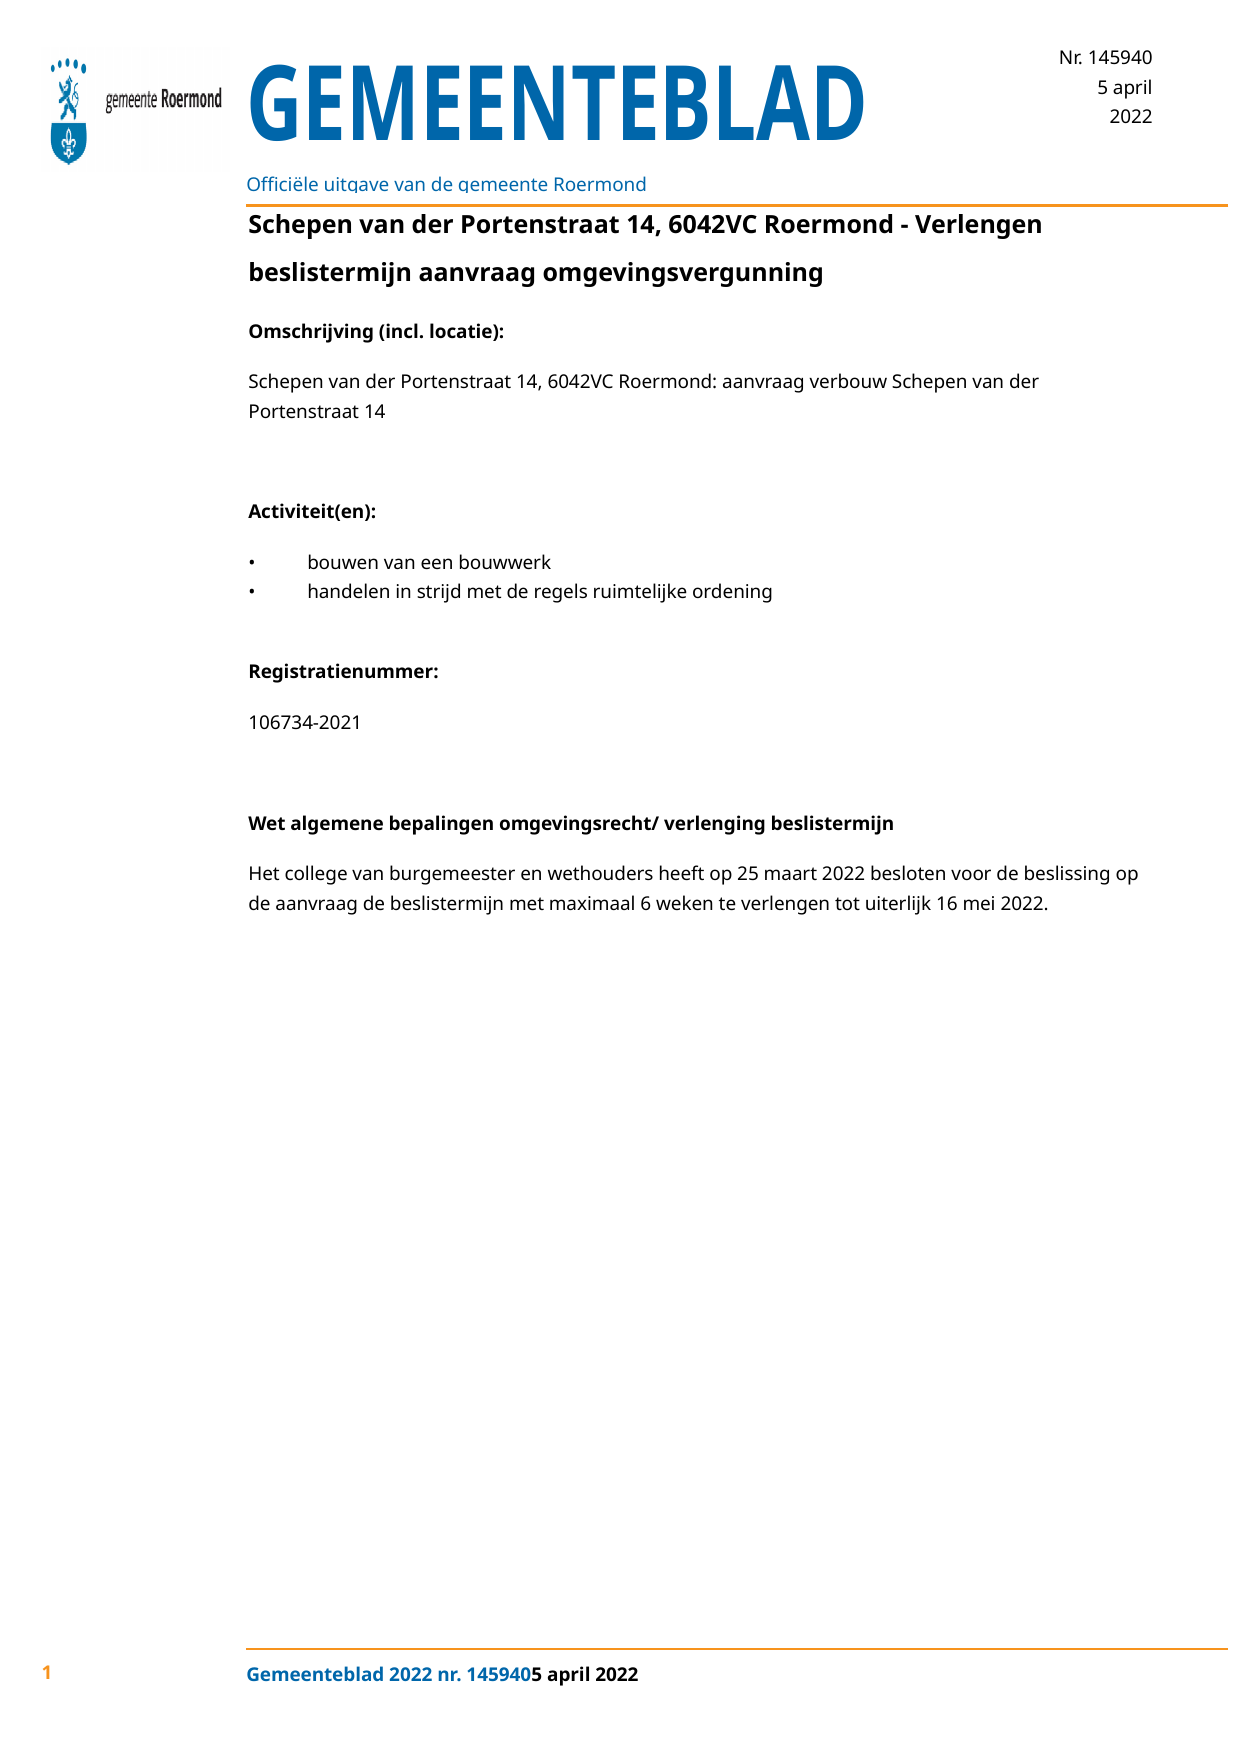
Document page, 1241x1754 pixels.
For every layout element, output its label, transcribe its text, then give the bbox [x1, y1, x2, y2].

text Registratienummer: [248, 659, 1152, 684]
text Omschrijving (incl. locatie): [248, 318, 1152, 344]
text Schepen van der Portenstraat 14, 6042VC Roermond: aanvraag verbouw Schepen van der Portenstraat 14 [248, 368, 1152, 424]
picture [41, 47, 231, 172]
list bouwen van een bouwwerk [248, 549, 1152, 575]
text Wet algemene bepalingen omgevingsrecht/ verlenging beslistermijn [248, 810, 1152, 836]
list handelen in strijd met de regels ruimtelijke ordening [248, 579, 1152, 604]
text 106734-2021 [248, 709, 1152, 735]
text Schepen van der Portenstraat 14, 6042VC Roermond - Verlengen beslistermijn aanvraag omgevingsvergunning [248, 207, 1152, 288]
text Activiteit(en): [248, 499, 1152, 524]
text Het college van burgemeester en wethouders heeft op 25 maart 2022 besloten voor de beslissing op de aanvraag de beslistermijn met maximaal 6 weken te verlengen tot uiterlijk 16 mei 2022. [248, 860, 1152, 916]
